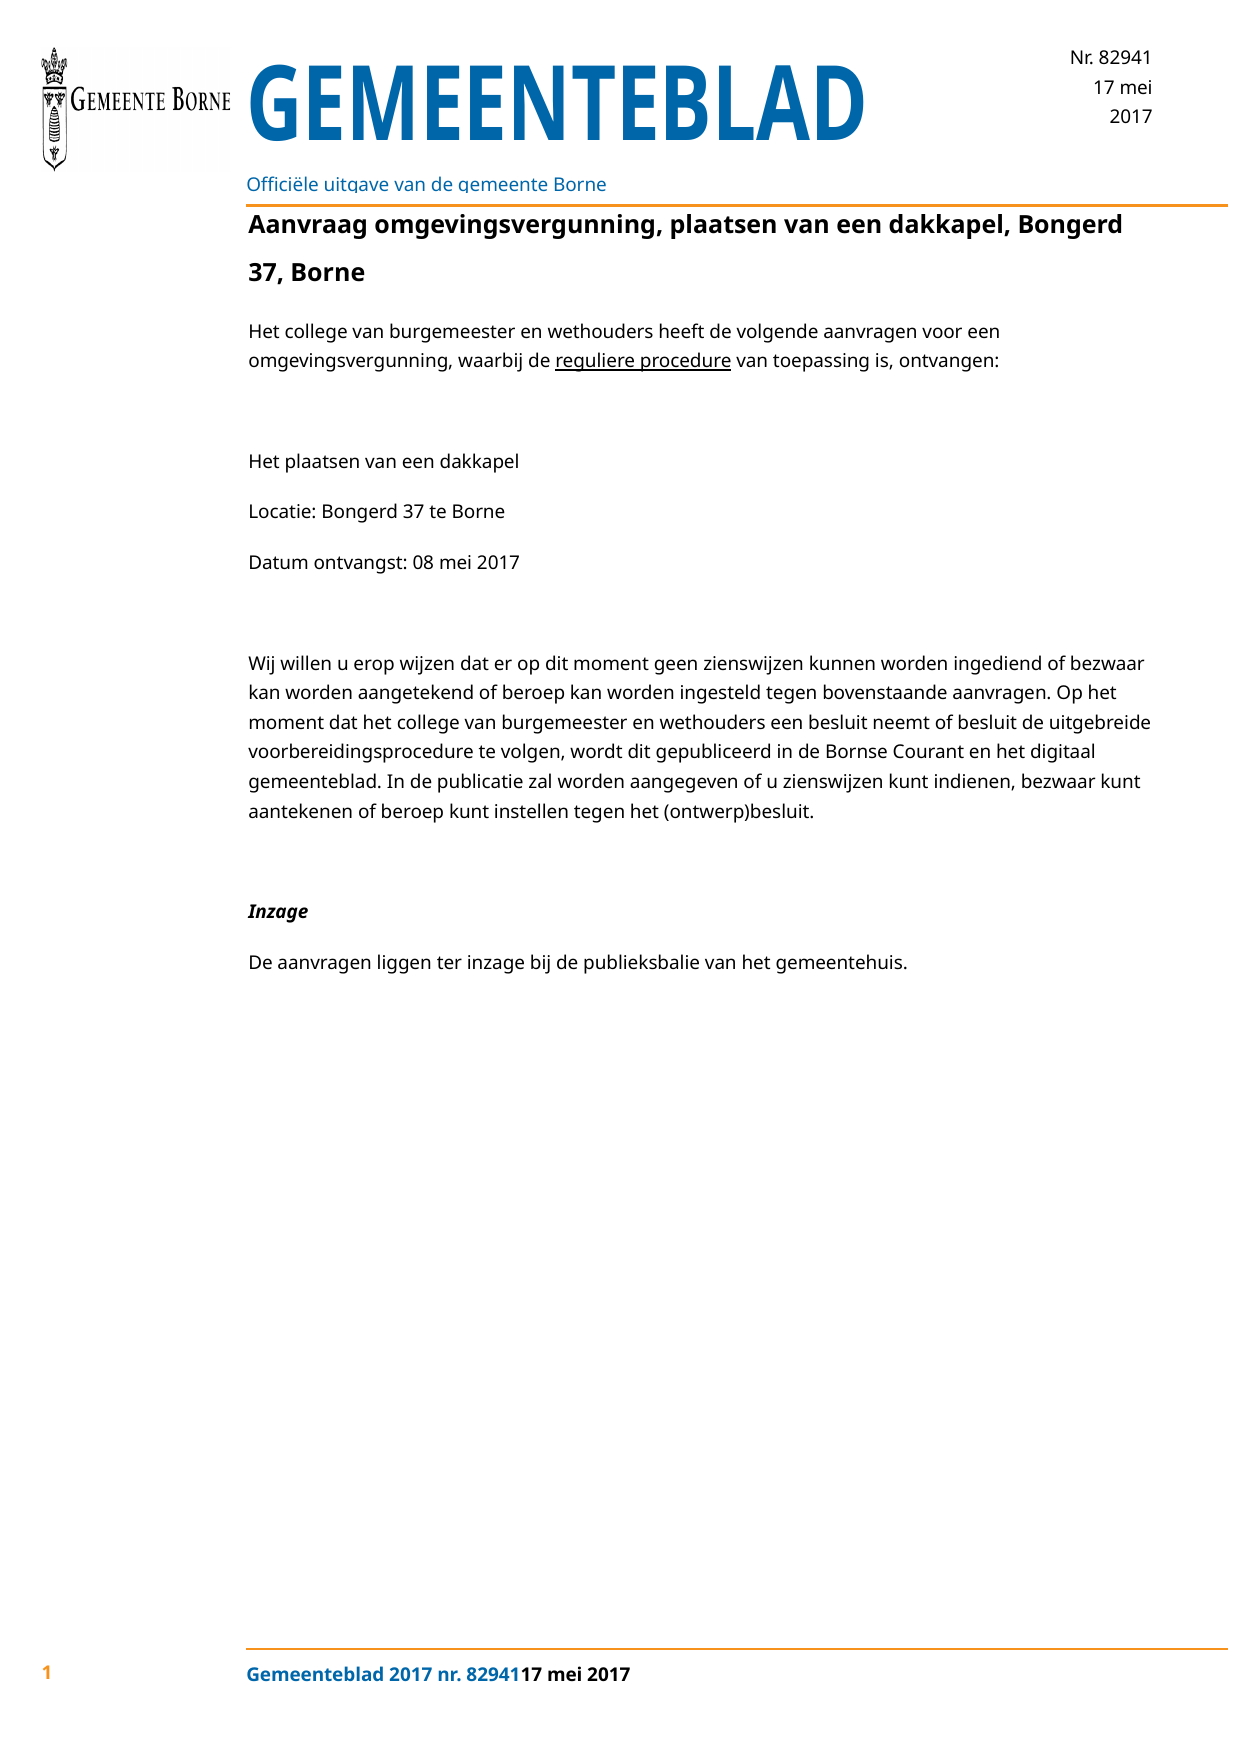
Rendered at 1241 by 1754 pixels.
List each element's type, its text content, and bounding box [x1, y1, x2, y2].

text Aanvraag omgevingsvergunning, plaatsen van een dakkapel, Bongerd 37, Borne [248, 207, 1152, 288]
text Wij willen u erop wijzen dat er op dit moment geen zienswijzen kunnen worden ingediend of bezwaar kan worden aangetekend of beroep kan worden ingesteld tegen bovenstaande aanvragen. Op het moment dat het college van burgemeester en wethouders een besluit neemt of besluit de uitgebreide voorbereidingsprocedure te volgen, wordt dit gepubliceerd in de Bornse Courant en het digitaal gemeenteblad. In de publicatie zal worden aangegeven of u zienswijzen kunt indienen, bezwaar kunt aantekenen of beroep kunt instellen tegen het (ontwerp)besluit. [248, 650, 1152, 824]
text Het college van burgemeester en wethouders heeft de volgende aanvragen voor een omgevingsvergunning, waarbij de reguliere procedure van toepassing is, ontvangen: [248, 318, 1152, 373]
text Locatie: Bongerd 37 te Borne [248, 499, 1152, 524]
picture [41, 47, 231, 172]
text Datum ontvangst: 08 mei 2017 [248, 549, 1152, 575]
text Inzage [248, 899, 1152, 924]
text Het plaatsen van een dakkapel [248, 448, 1152, 474]
text De aanvragen liggen ter inzage bij de publieksbalie van het gemeentehuis. [248, 949, 1152, 975]
